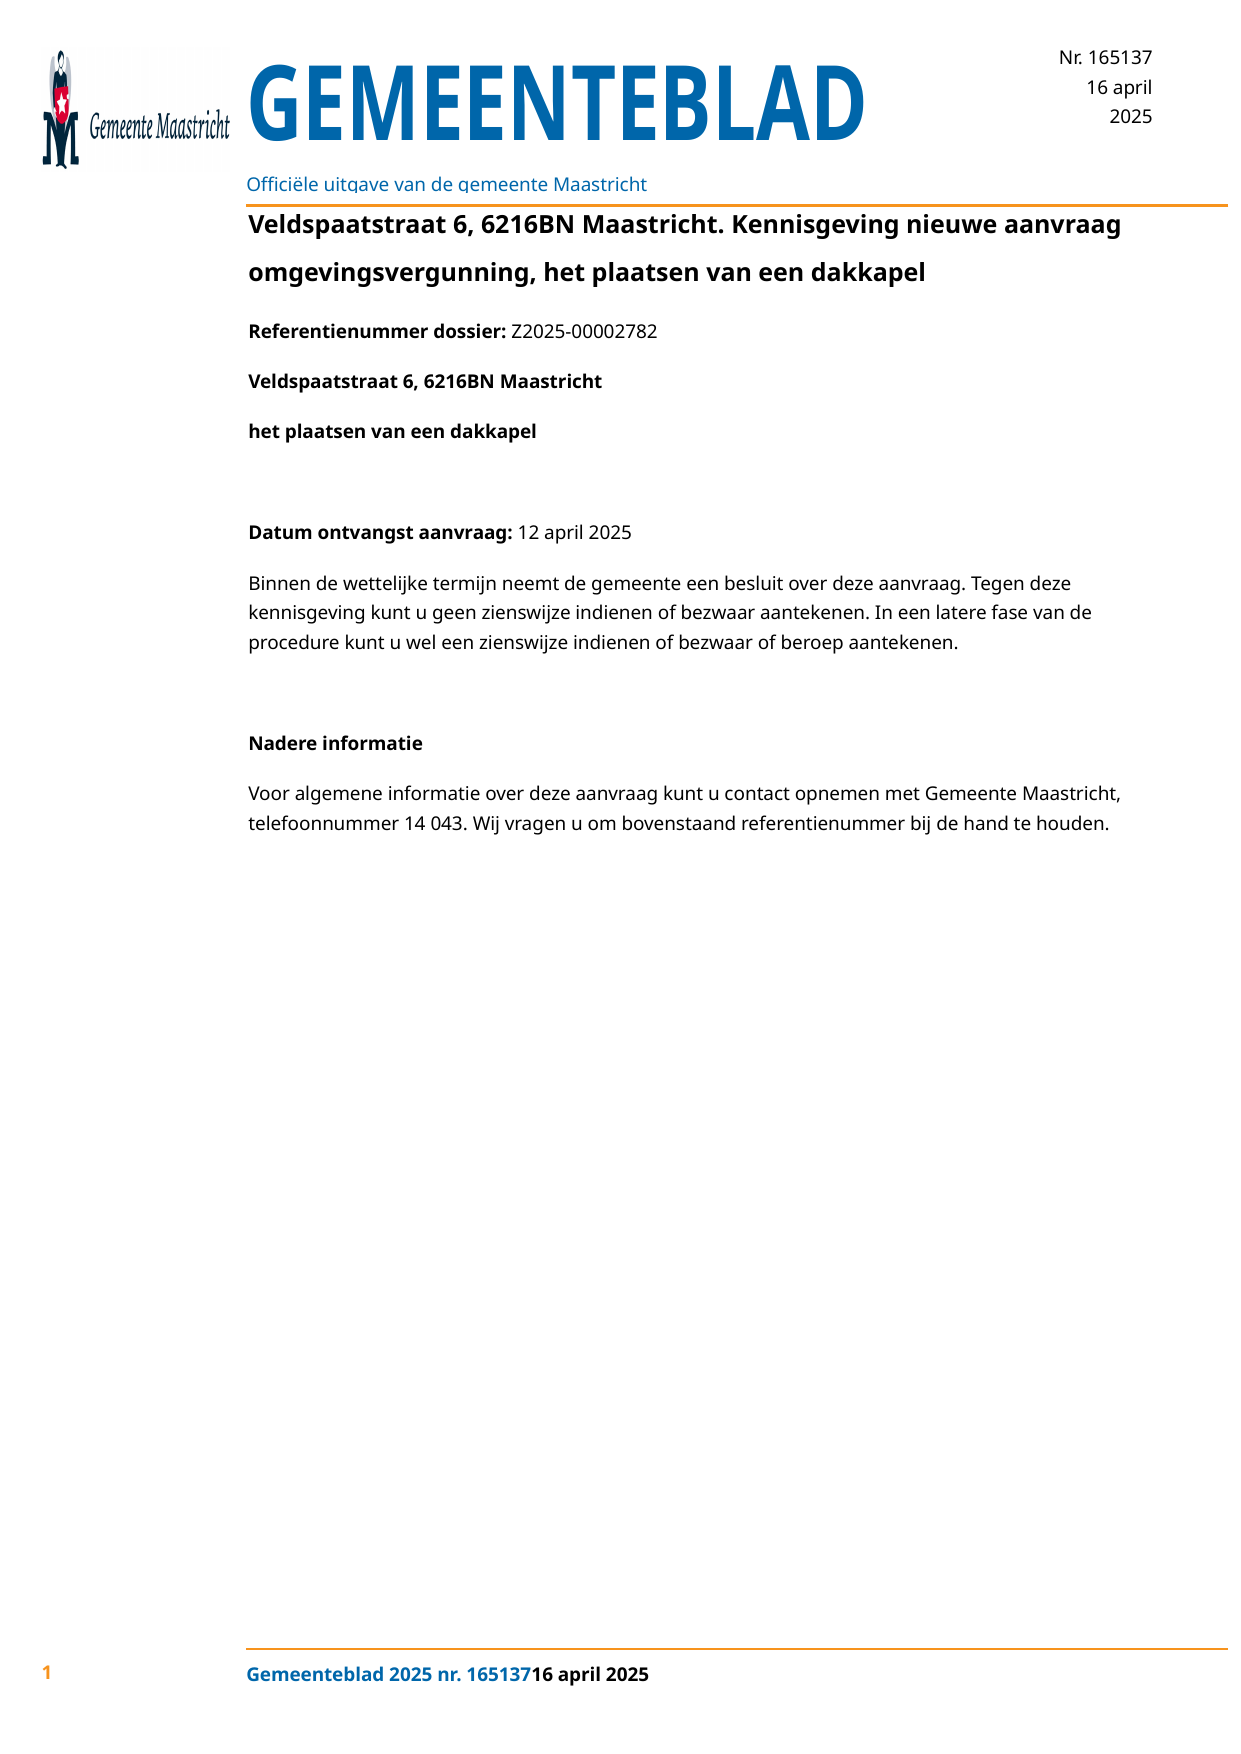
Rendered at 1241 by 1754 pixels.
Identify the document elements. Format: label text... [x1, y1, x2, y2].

text Voor algemene informatie over deze aanvraag kunt u contact opnemen met Gemeente Maastricht, telefoonnummer 14 043. Wij vragen u om bovenstaand referentienummer bij de hand te houden. [248, 780, 1152, 836]
picture [41, 47, 231, 172]
text Veldspaatstraat 6, 6216BN Maastricht [248, 368, 1152, 394]
text Veldspaatstraat 6, 6216BN Maastricht. Kennisgeving nieuwe aanvraag omgevingsvergunning, het plaatsen van een dakkapel [248, 207, 1152, 288]
text Binnen de wettelijke termijn neemt de gemeente een besluit over deze aanvraag. Tegen deze kennisgeving kunt u geen zienswijze indienen of bezwaar aantekenen. In een latere fase van de procedure kunt u wel een zienswijze indienen of bezwaar of beroep aantekenen. [248, 570, 1152, 655]
text Datum ontvangst aanvraag: 12 april 2025 [248, 519, 1152, 545]
text Nadere informatie [248, 730, 1152, 756]
text Referentienummer dossier: Z2025-00002782 [248, 318, 1152, 344]
text het plaatsen van een dakkapel [248, 419, 1152, 444]
